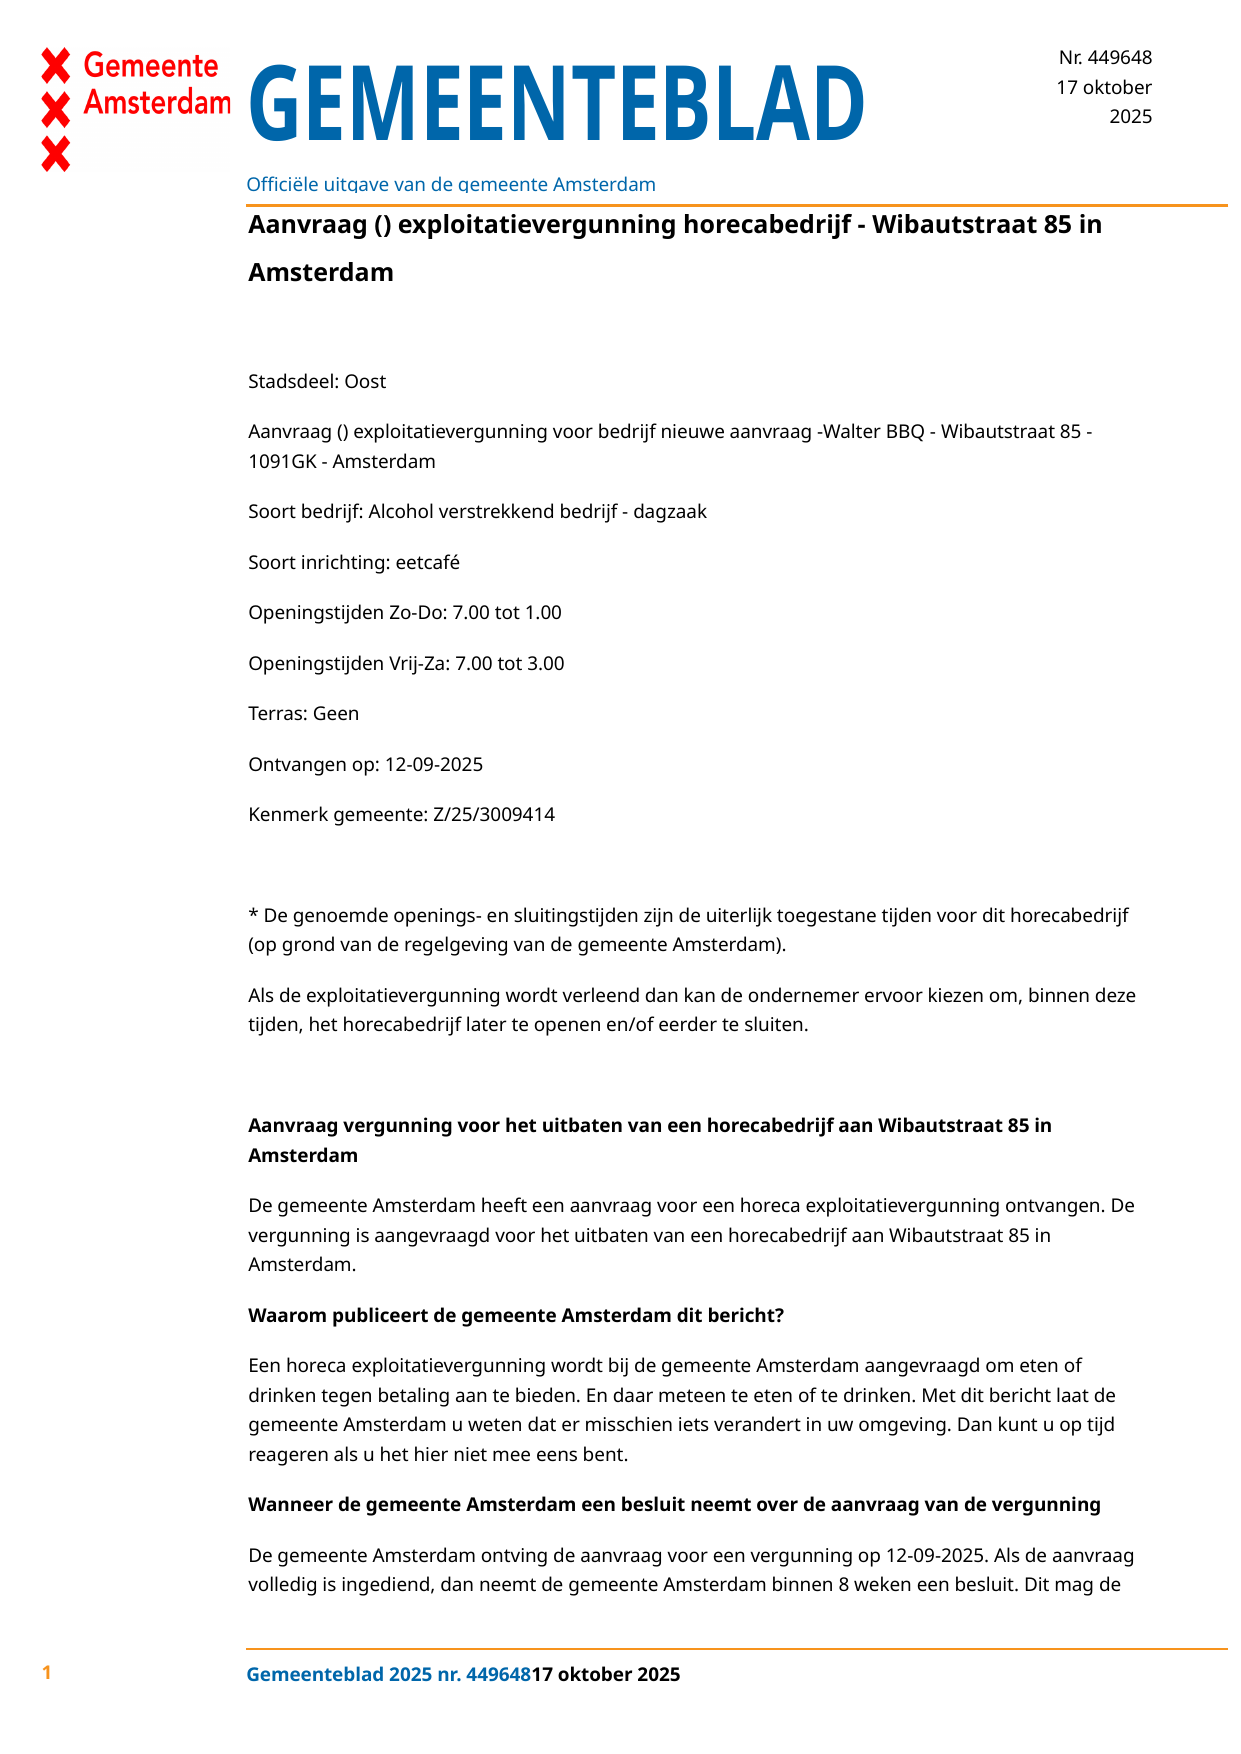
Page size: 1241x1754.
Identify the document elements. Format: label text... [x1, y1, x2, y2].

text De gemeente Amsterdam ontving de aanvraag voor een vergunning op 12-09-2025. Als de aanvraag volledig is ingediend, dan neemt de gemeente Amsterdam binnen 8 weken een besluit. Dit mag de [248, 1542, 1152, 1597]
text Een horeca exploitatievergunning wordt bij de gemeente Amsterdam aangevraagd om eten of drinken tegen betaling aan te bieden. En daar meteen te eten of te drinken. Met dit bericht laat de gemeente Amsterdam u weten dat er misschien iets verandert in uw omgeving. Dan kunt u op tijd reageren als u het hier niet mee eens bent. [248, 1352, 1152, 1467]
text Ontvangen op: 12-09-2025 [248, 751, 1152, 777]
text Stadsdeel: Oost [248, 368, 1152, 394]
text Soort bedrijf: Alcohol verstrekkend bedrijf - dagzaak [248, 499, 1152, 524]
text * De genoemde openings- en sluitingstijden zijn de uiterlijk toegestane tijden voor dit horecabedrijf (op grond van de regelgeving van de gemeente Amsterdam). [248, 902, 1152, 957]
text De gemeente Amsterdam heeft een aanvraag voor een horeca exploitatievergunning ontvangen. De vergunning is aangevraagd voor het uitbaten van een horecabedrijf aan Wibautstraat 85 in Amsterdam. [248, 1192, 1152, 1277]
text Aanvraag () exploitatievergunning voor bedrijf nieuwe aanvraag -Walter BBQ - Wibautstraat 85 - 1091GK - Amsterdam [248, 419, 1152, 474]
text Wanneer de gemeente Amsterdam een besluit neemt over de aanvraag van de vergunning [248, 1492, 1152, 1517]
text Openingstijden Zo-Do: 7.00 tot 1.00 [248, 599, 1152, 625]
text Waarom publiceert de gemeente Amsterdam dit bericht? [248, 1302, 1152, 1328]
text Terras: Geen [248, 700, 1152, 726]
text Aanvraag vergunning voor het uitbaten van een horecabedrijf aan Wibautstraat 85 in Amsterdam [248, 1112, 1152, 1168]
text Als de exploitatievergunning wordt verleend dan kan de ondernemer ervoor kiezen om, binnen deze tijden, het horecabedrijf later te openen en/of eerder te sluiten. [248, 982, 1152, 1037]
picture [41, 47, 231, 172]
text Kenmerk gemeente: Z/25/3009414 [248, 801, 1152, 827]
text Aanvraag () exploitatievergunning horecabedrijf - Wibautstraat 85 in Amsterdam [248, 207, 1152, 288]
text Soort inrichting: eetcafé [248, 549, 1152, 575]
text Openingstijden Vrij-Za: 7.00 tot 3.00 [248, 650, 1152, 676]
